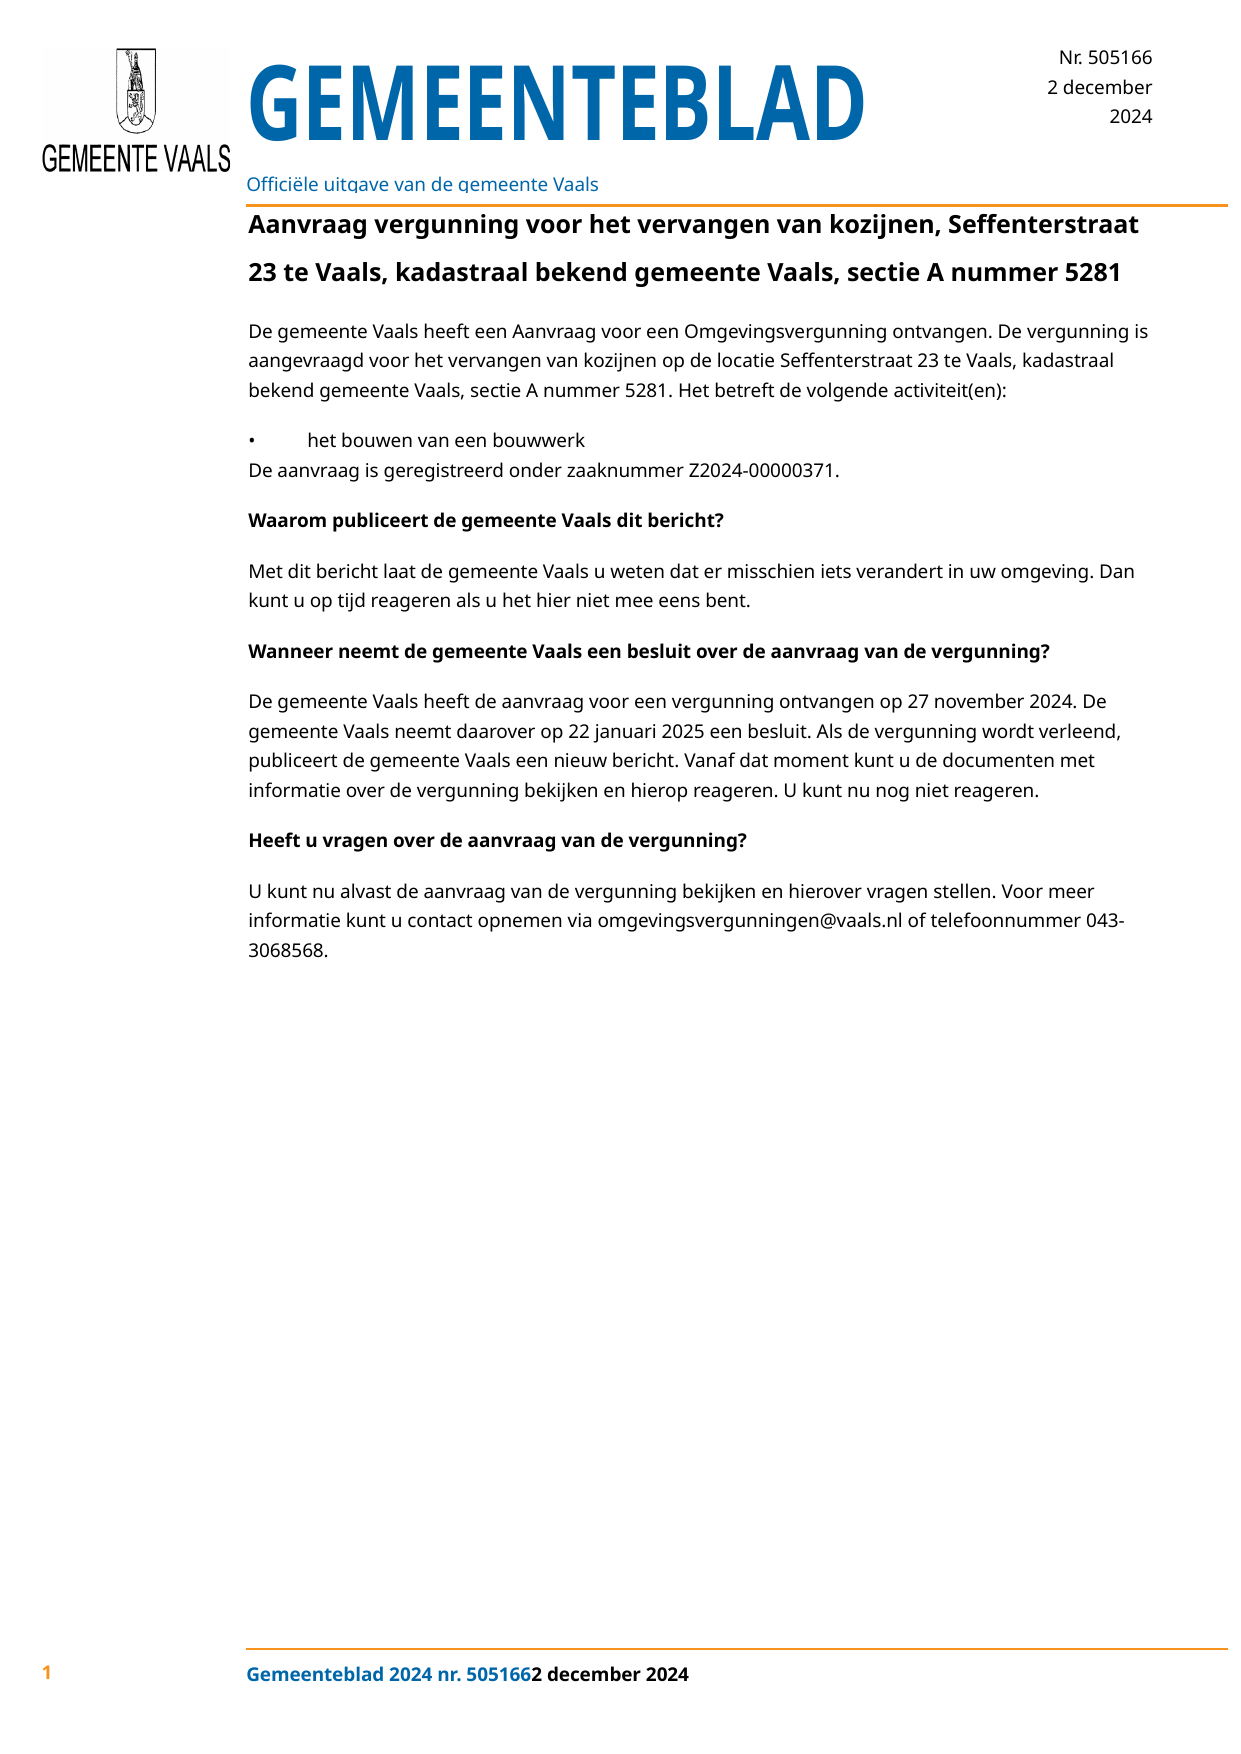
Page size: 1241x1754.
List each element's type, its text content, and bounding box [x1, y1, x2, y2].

text Met dit bericht laat de gemeente Vaals u weten dat er misschien iets verandert in uw omgeving. Dan kunt u op tijd reageren als u het hier niet mee eens bent. [248, 558, 1152, 613]
text Heeft u vragen over de aanvraag van de vergunning? [248, 827, 1152, 853]
picture [41, 47, 231, 172]
text Aanvraag vergunning voor het vervangen van kozijnen, Seffenterstraat 23 te Vaals, kadastraal bekend gemeente Vaals, sectie A nummer 5281 [248, 207, 1152, 288]
text De gemeente Vaals heeft de aanvraag voor een vergunning ontvangen op 27 november 2024. De gemeente Vaals neemt daarover op 22 januari 2025 een besluit. Als de vergunning wordt verleend, publiceert de gemeente Vaals een nieuw bericht. Vanaf dat moment kunt u de documenten met informatie over de vergunning bekijken en hierop reageren. U kunt nu nog niet reageren. [248, 688, 1152, 803]
text Waarom publiceert de gemeente Vaals dit bericht? [248, 507, 1152, 533]
text U kunt nu alvast de aanvraag van de vergunning bekijken en hierover vragen stellen. Voor meer informatie kunt u contact opnemen via omgevingsvergunningen@vaals.nl of telefoonnummer 043-3068568. [248, 878, 1152, 963]
text De aanvraag is geregistreerd onder zaaknummer Z2024-00000371. [248, 457, 1152, 483]
list het bouwen van een bouwwerk [248, 427, 1152, 453]
text Wanneer neemt de gemeente Vaals een besluit over de aanvraag van de vergunning? [248, 638, 1152, 664]
text De gemeente Vaals heeft een Aanvraag voor een Omgevingsvergunning ontvangen. De vergunning is aangevraagd voor het vervangen van kozijnen op de locatie Seffenterstraat 23 te Vaals, kadastraal bekend gemeente Vaals, sectie A nummer 5281. Het betreft de volgende activiteit(en): [248, 318, 1152, 403]
